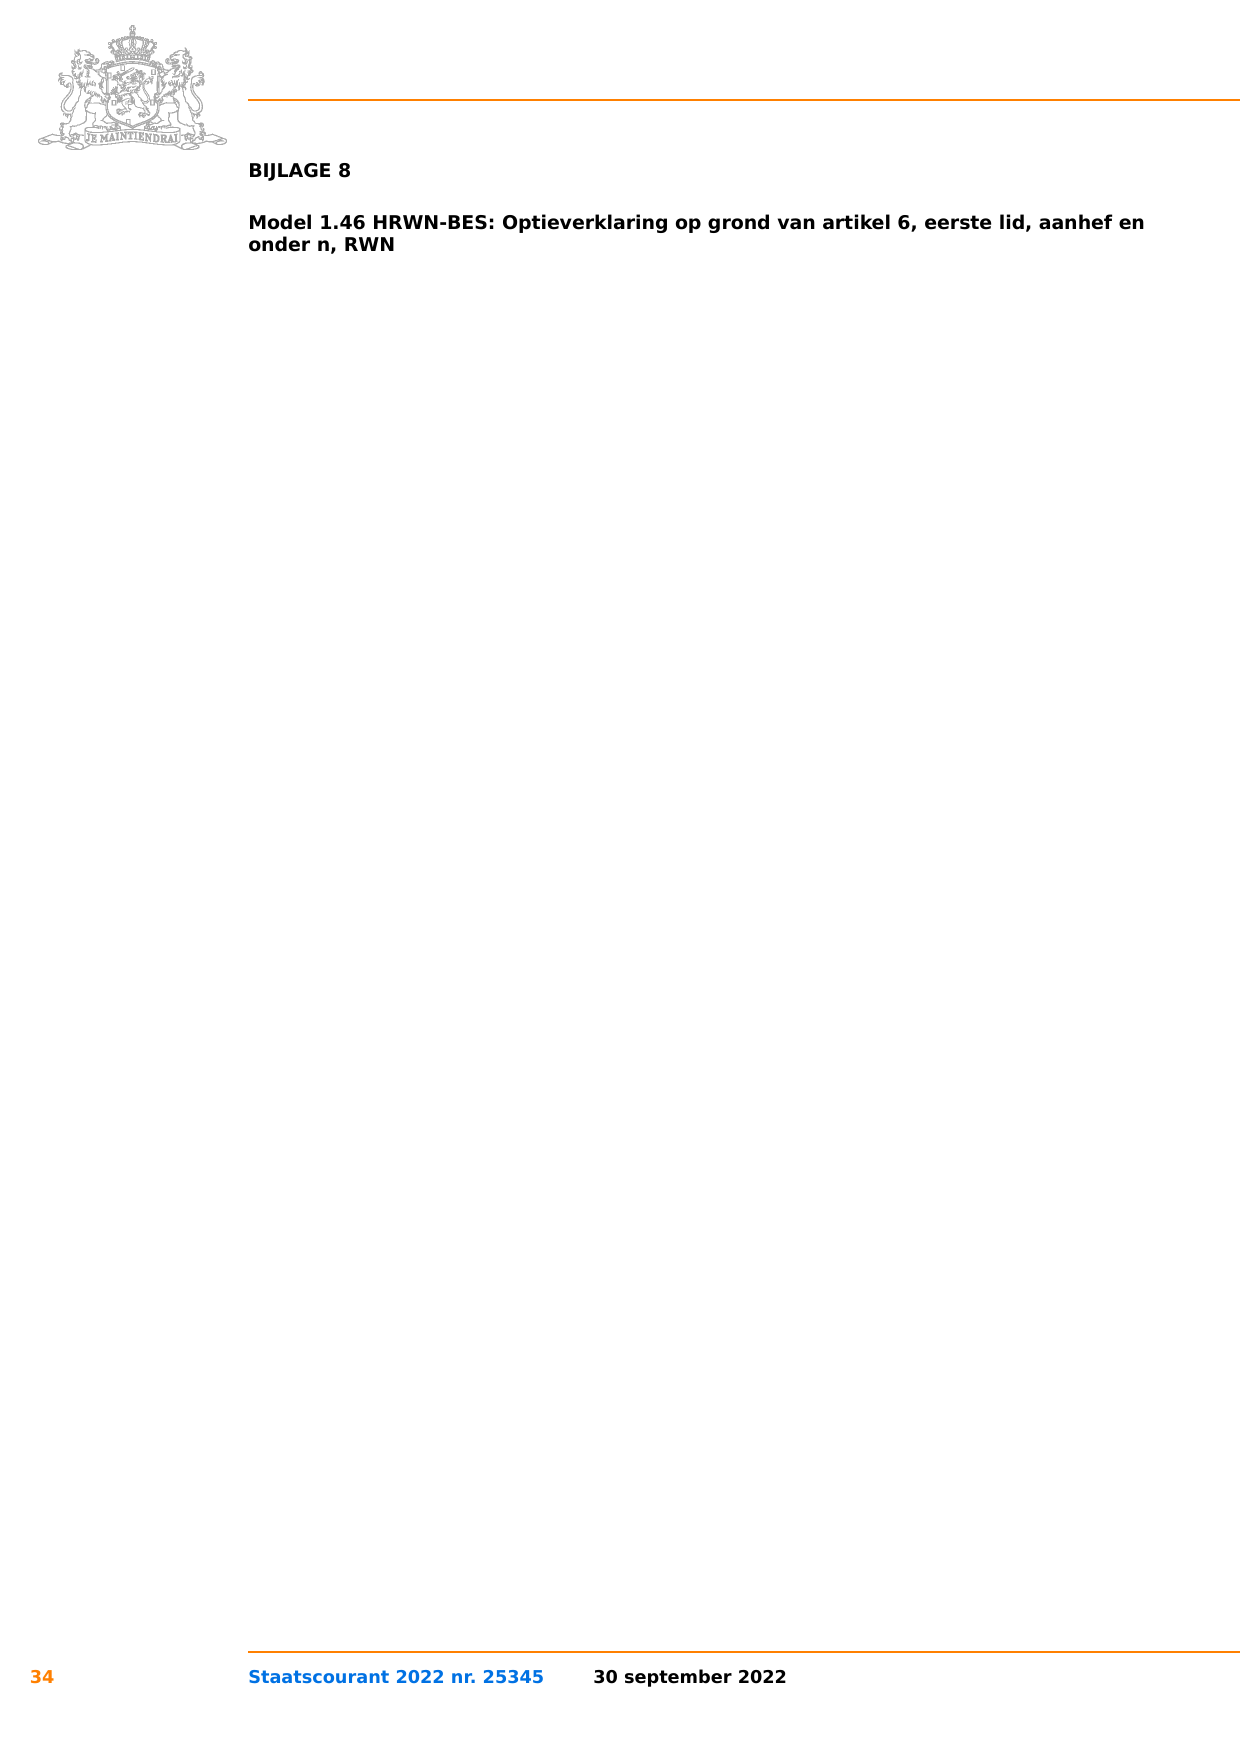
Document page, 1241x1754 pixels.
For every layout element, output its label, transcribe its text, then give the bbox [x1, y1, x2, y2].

subtitle Model 1.46 HRWN-BES: Optieverklaring op grond van artikel 6, eerste lid, aanhef en onder n, RWN [248, 212, 1163, 256]
picture [38, 25, 227, 150]
subtitle BIJLAGE 8 [248, 160, 1163, 182]
